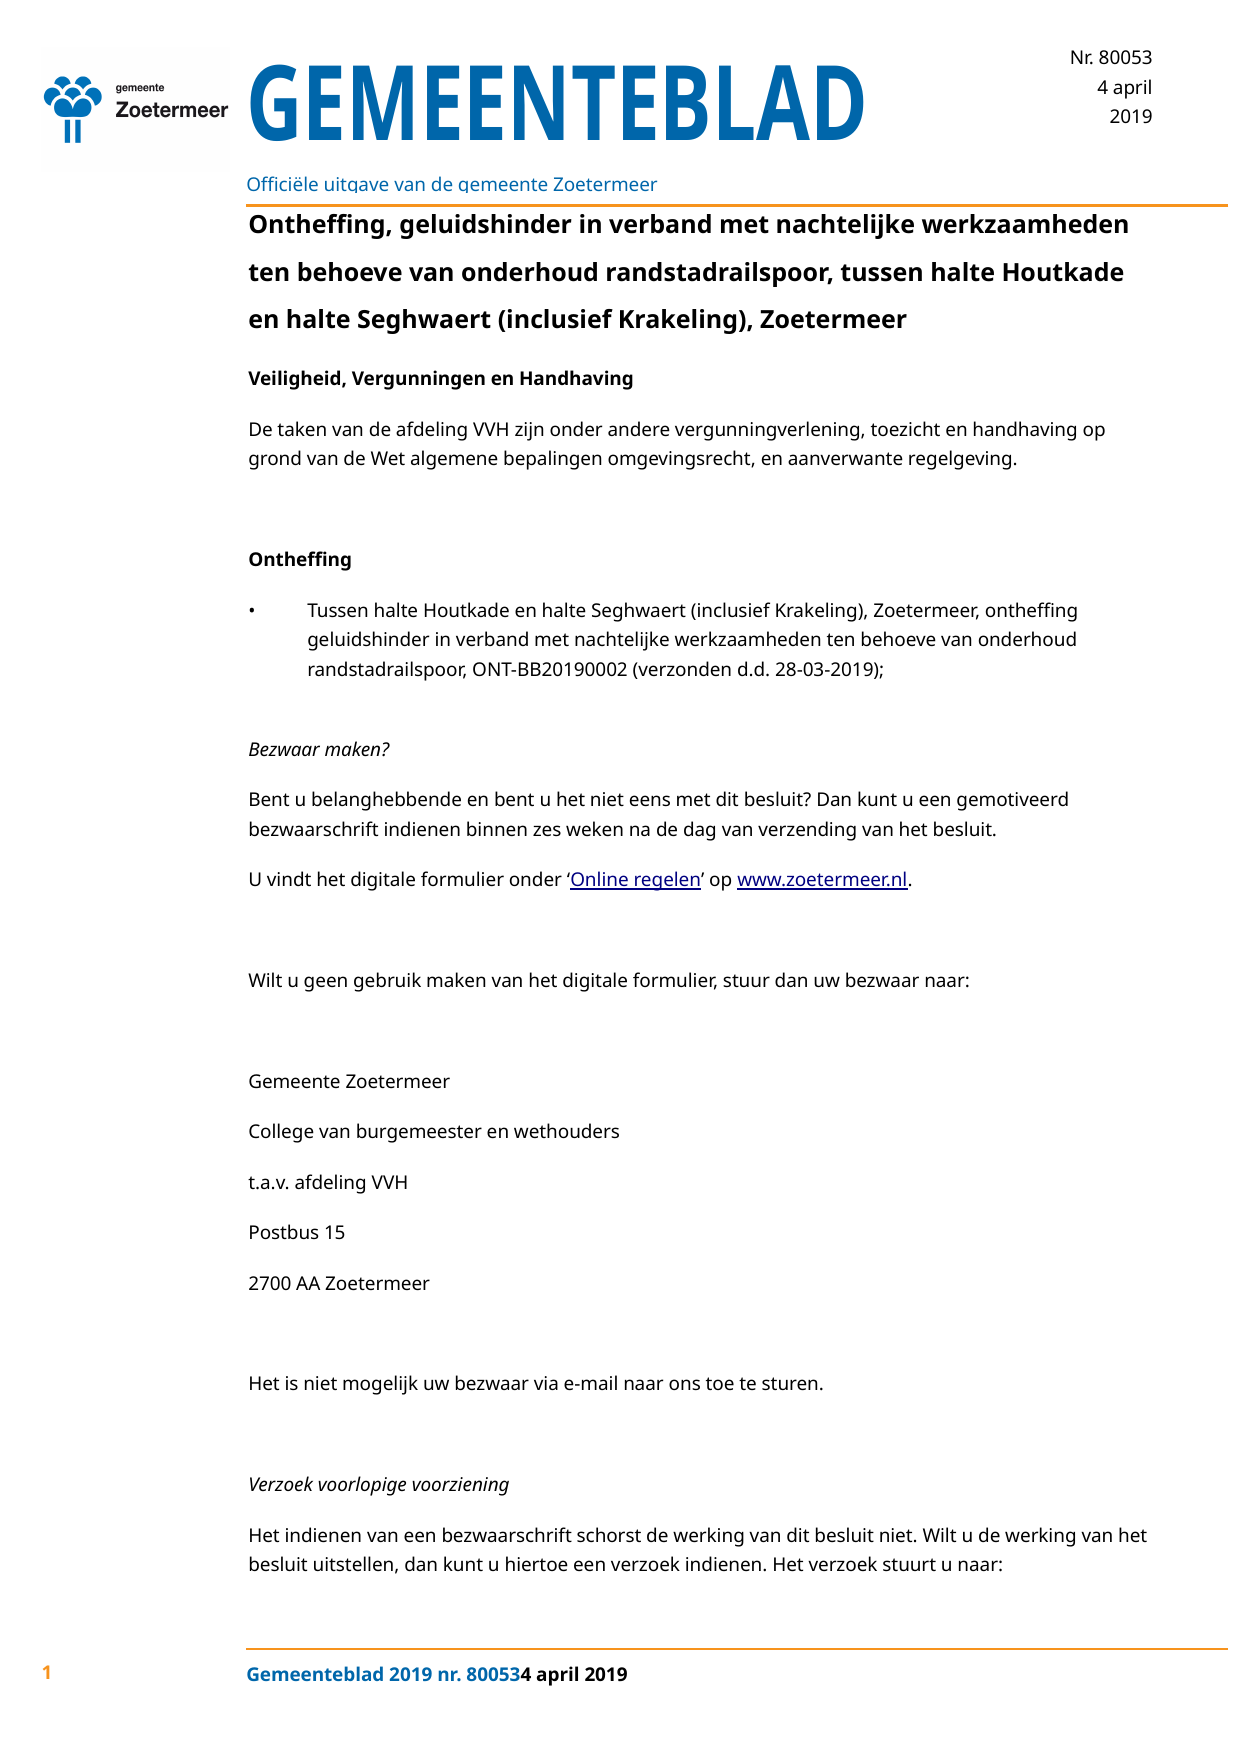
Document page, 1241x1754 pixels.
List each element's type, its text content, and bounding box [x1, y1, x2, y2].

text Ontheffing [248, 546, 1152, 572]
text Het is niet mogelijk uw bezwaar via e-mail naar ons toe te sturen. [248, 1371, 1152, 1396]
text Veiligheid, Vergunningen en Handhaving [248, 366, 1152, 391]
text t.a.v. afdeling VVH [248, 1169, 1152, 1194]
text 2700 AA Zoetermeer [248, 1270, 1152, 1295]
text Het indienen van een bezwaarschrift schorst de werking van dit besluit niet. Wilt u de werking van het besluit uitstellen, dan kunt u hiertoe een verzoek indienen. Het verzoek stuurt u naar: [248, 1522, 1152, 1577]
text Bezwaar maken? [248, 736, 1152, 762]
text U vindt het digitale formulier onder ‘Online regelen’ op www.zoetermeer.nl. [248, 866, 1152, 892]
text College van burgemeester en wethouders [248, 1118, 1152, 1144]
text Gemeente Zoetermeer [248, 1068, 1152, 1094]
text De taken van de afdeling VVH zijn onder andere vergunningverlening, toezicht en handhaving op grond van de Wet algemene bepalingen omgevingsrecht, en aanverwante regelgeving. [248, 416, 1152, 471]
text Wilt u geen gebruik maken van het digitale formulier, stuur dan uw bezwaar naar: [248, 967, 1152, 993]
text Bent u belanghebbende en bent u het niet eens met dit besluit? Dan kunt u een gemotiveerd bezwaarschrift indienen binnen zes weken na de dag van verzending van het besluit. [248, 786, 1152, 842]
text Ontheffing, geluidshinder in verband met nachtelijke werkzaamheden ten behoeve van onderhoud randstadrailspoor, tussen halte Houtkade en halte Seghwaert (inclusief Krakeling), Zoetermeer [248, 207, 1152, 336]
text Postbus 15 [248, 1219, 1152, 1245]
picture [41, 47, 231, 172]
text Verzoek voorlopige voorziening [248, 1471, 1152, 1497]
list Tussen halte Houtkade en halte Seghwaert (inclusief Krakeling), Zoetermeer, ontheffing geluidshinder in verband met nachtelijke werkzaamheden ten behoeve van onderhoud randstadrailspoor, ONT-BB20190002 (verzonden d.d. 28-03-2019); [248, 597, 1152, 682]
